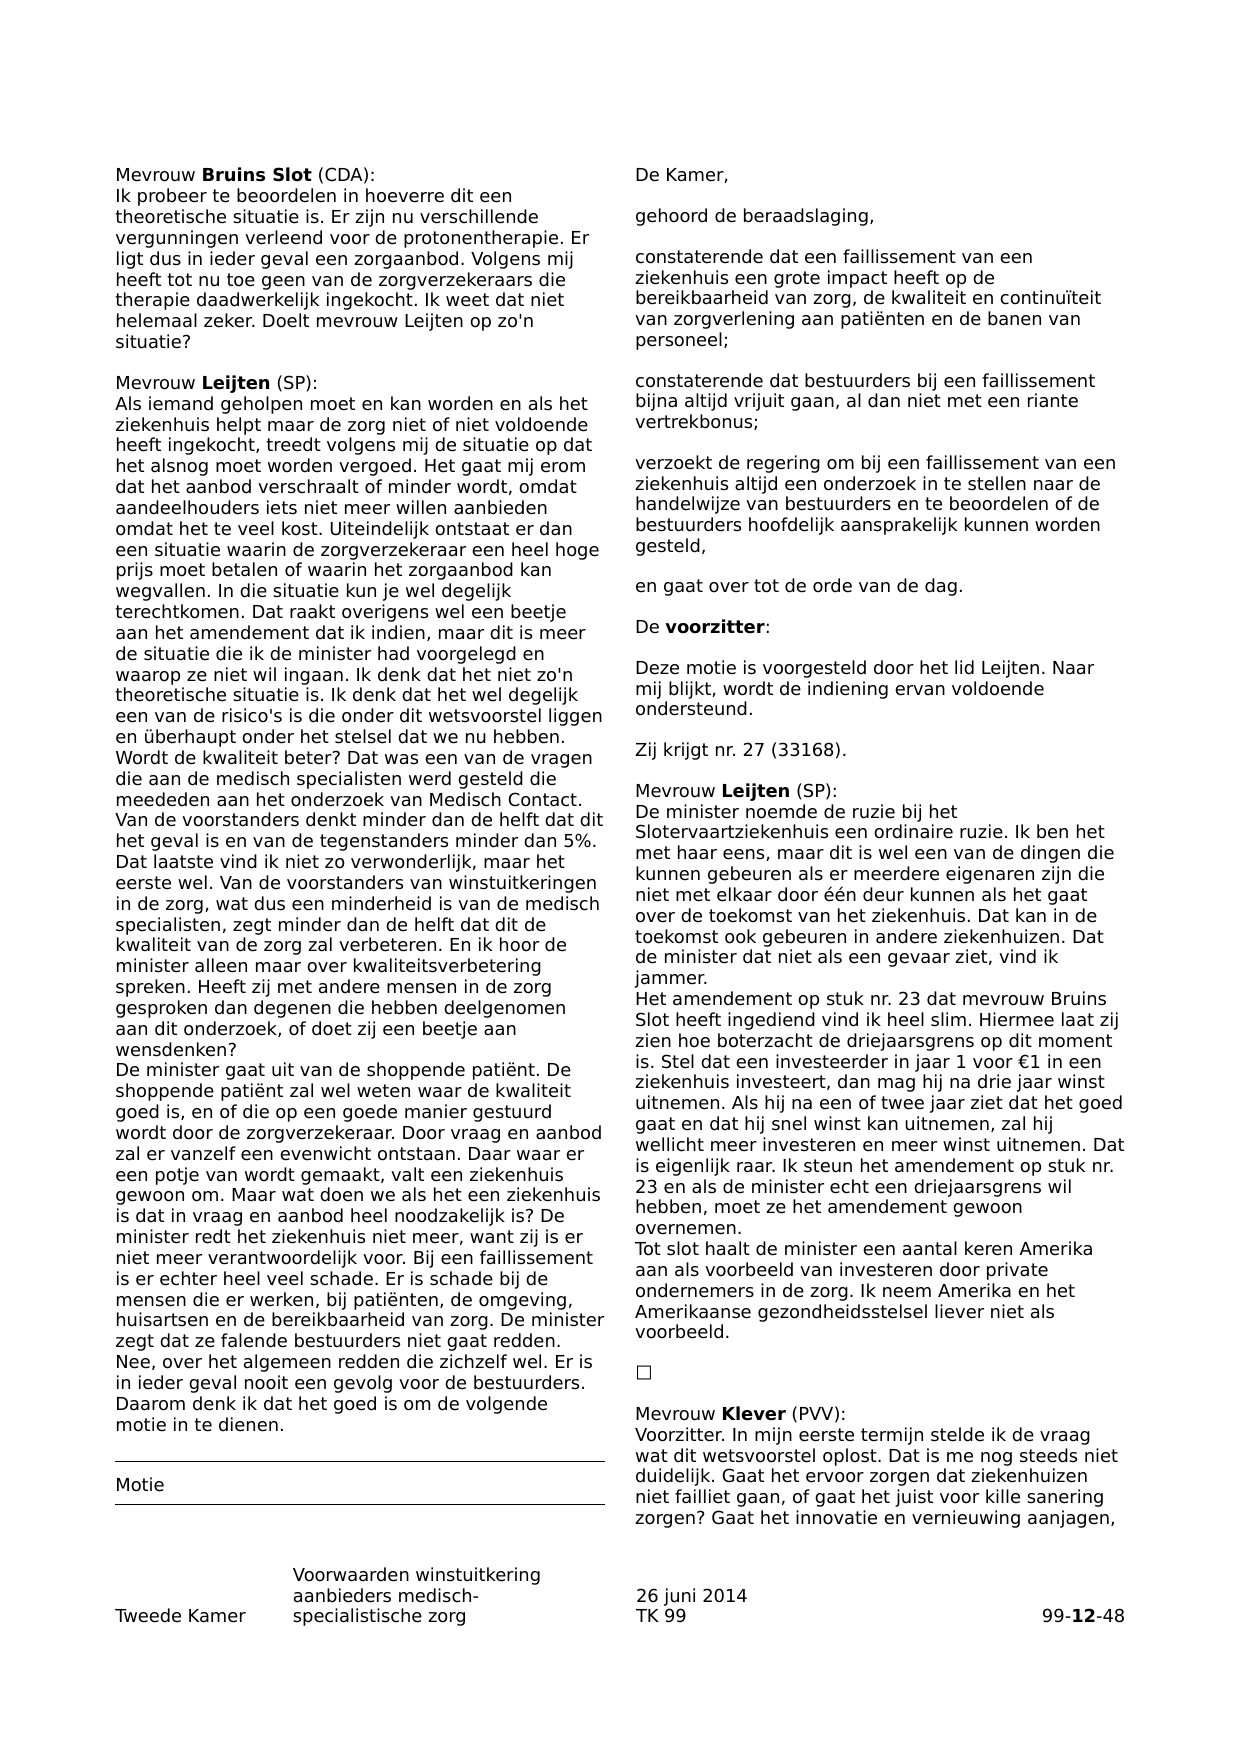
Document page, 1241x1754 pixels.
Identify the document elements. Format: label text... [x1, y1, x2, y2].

text Tot slot haalt de minister een aantal keren Amerika aan als voorbeeld van investeren door private ondernemers in de zorg. Ik neem Amerika en het Amerikaanse gezondheidsstelsel liever niet als voorbeeld. [635, 1239, 1125, 1343]
text gehoord de beraadslaging, [635, 206, 1125, 227]
text en gaat over tot de orde van de dag. [635, 576, 1125, 597]
text Mevrouw Klever (PVV): [635, 1404, 1125, 1424]
text ⬜ [635, 1363, 1125, 1384]
text De Kamer, [635, 165, 1125, 186]
text Het amendement op stuk nr. 23 dat mevrouw Bruins Slot heeft ingediend vind ik heel slim. Hiermee laat zij zien hoe boterzacht de driejaarsgrens op dit moment is. Stel dat een investeerder in jaar 1 voor €1 in een ziekenhuis investeert, dan mag hij na drie jaar winst uitnemen. Als hij na een of twee jaar ziet dat het goed gaat en dat hij snel winst kan uitnemen, zal hij wellicht meer investeren en meer winst uitnemen. Dat is eigenlijk raar. Ik steun het amendement op stuk nr. 23 en als de minister echt een driejaarsgrens wil hebben, moet ze het amendement gewoon overnemen. [635, 989, 1125, 1239]
text De voorzitter: [635, 617, 1125, 638]
text Als iemand geholpen moet en kan worden en als het ziekenhuis helpt maar de zorg niet of niet voldoende heeft ingekocht, treedt volgens mij de situatie op dat het alsnog moet worden vergoed. Het gaat mij erom dat het aanbod verschraalt of minder wordt, omdat aandeelhouders iets niet meer willen aanbieden omdat het te veel kost. Uiteindelijk ontstaat er dan een situatie waarin de zorgverzekeraar een heel hoge prijs moet betalen of waarin het zorgaanbod kan wegvallen. In die situatie kun je wel degelijk terechtkomen. Dat raakt overigens wel een beetje aan het amendement dat ik indien, maar dit is meer de situatie die ik de minister had voorgelegd en waarop ze niet wil ingaan. Ik denk dat het niet zo'n theoretische situatie is. Ik denk dat het wel degelijk een van de risico's is die onder dit wetsvoorstel liggen en überhaupt onder het stelsel dat we nu hebben. [115, 393, 605, 748]
text Motie [115, 1475, 605, 1496]
text Voorzitter. In mijn eerste termijn stelde ik de vraag wat dit wetsvoorstel oplost. Dat is me nog steeds niet duidelijk. Gaat het ervoor zorgen dat ziekenhuizen niet failliet gaan, of gaat het juist voor kille sanering zorgen? Gaat het innovatie en vernieuwing aanjagen, [635, 1424, 1125, 1529]
text Ik probeer te beoordelen in hoeverre dit een theoretische situatie is. Er zijn nu verschillende vergunningen verleend voor de protonentherapie. Er ligt dus in ieder geval een zorgaanbod. Volgens mij heeft tot nu toe geen van de zorgverzekeraars die therapie daadwerkelijk ingekocht. Ik weet dat niet helemaal zeker. Doelt mevrouw Leijten op zo'n situatie? [115, 186, 605, 353]
text Wordt de kwaliteit beter? Dat was een van de vragen die aan de medisch specialisten werd gesteld die meededen aan het onderzoek van Medisch Contact. Van de voorstanders denkt minder dan de helft dat dit het geval is en van de tegenstanders minder dan 5%. Dat laatste vind ik niet zo verwonderlijk, maar het eerste wel. Van de voorstanders van winstuitkeringen in de zorg, wat dus een minderheid is van de medisch specialisten, zegt minder dan de helft dat dit de kwaliteit van de zorg zal verbeteren. En ik hoor de minister alleen maar over kwaliteitsverbetering spreken. Heeft zij met andere mensen in de zorg gesproken dan degenen die hebben deelgenomen aan dit onderzoek, of doet zij een beetje aan wensdenken? [115, 748, 605, 1060]
text De minister noemde de ruzie bij het Slotervaartziekenhuis een ordinaire ruzie. Ik ben het met haar eens, maar dit is wel een van de dingen die kunnen gebeuren als er meerdere eigenaren zijn die niet met elkaar door één deur kunnen als het gaat over de toekomst van het ziekenhuis. Dat kan in de toekomst ook gebeuren in andere ziekenhuizen. Dat de minister dat niet als een gevaar ziet, vind ik jammer. [635, 801, 1125, 989]
text constaterende dat bestuurders bij een faillissement bijna altijd vrijuit gaan, al dan niet met een riante vertrekbonus; [635, 370, 1125, 433]
text De minister gaat uit van de shoppende patiënt. De shoppende patiënt zal wel weten waar de kwaliteit goed is, en of die op een goede manier gestuurd wordt door de zorgverzekeraar. Door vraag en aanbod zal er vanzelf een evenwicht ontstaan. Daar waar er een potje van wordt gemaakt, valt een ziekenhuis gewoon om. Maar wat doen we als het een ziekenhuis is dat in vraag en aanbod heel noodzakelijk is? De minister redt het ziekenhuis niet meer, want zij is er niet meer verantwoordelijk voor. Bij een faillissement is er echter heel veel schade. Er is schade bij de mensen die er werken, bij patiënten, de omgeving, huisartsen en de bereikbaarheid van zorg. De minister zegt dat ze falende bestuurders niet gaat redden. Nee, over het algemeen redden die zichzelf wel. Er is in ieder geval nooit een gevolg voor de bestuurders. Daarom denk ik dat het goed is om de volgende motie in te dienen. [115, 1060, 605, 1435]
text Mevrouw Leijten (SP): [635, 781, 1125, 801]
text Mevrouw Leijten (SP): [115, 373, 605, 393]
text Deze motie is voorgesteld door het lid Leijten. Naar mij blijkt, wordt de indiening ervan voldoende ondersteund. [635, 658, 1125, 720]
text Zij krijgt nr. 27 (33168). [635, 740, 1125, 761]
text verzoekt de regering om bij een faillissement van een ziekenhuis altijd een onderzoek in te stellen naar de handelwijze van bestuurders en te beoordelen of de bestuurders hoofdelijk aansprakelijk kunnen worden gesteld, [635, 453, 1125, 556]
text Mevrouw Bruins Slot (CDA): [115, 165, 605, 186]
text constaterende dat een faillissement van een ziekenhuis een grote impact heeft op de bereikbaarheid van zorg, de kwaliteit en continuïteit van zorgverlening aan patiënten en de banen van personeel; [635, 247, 1125, 350]
